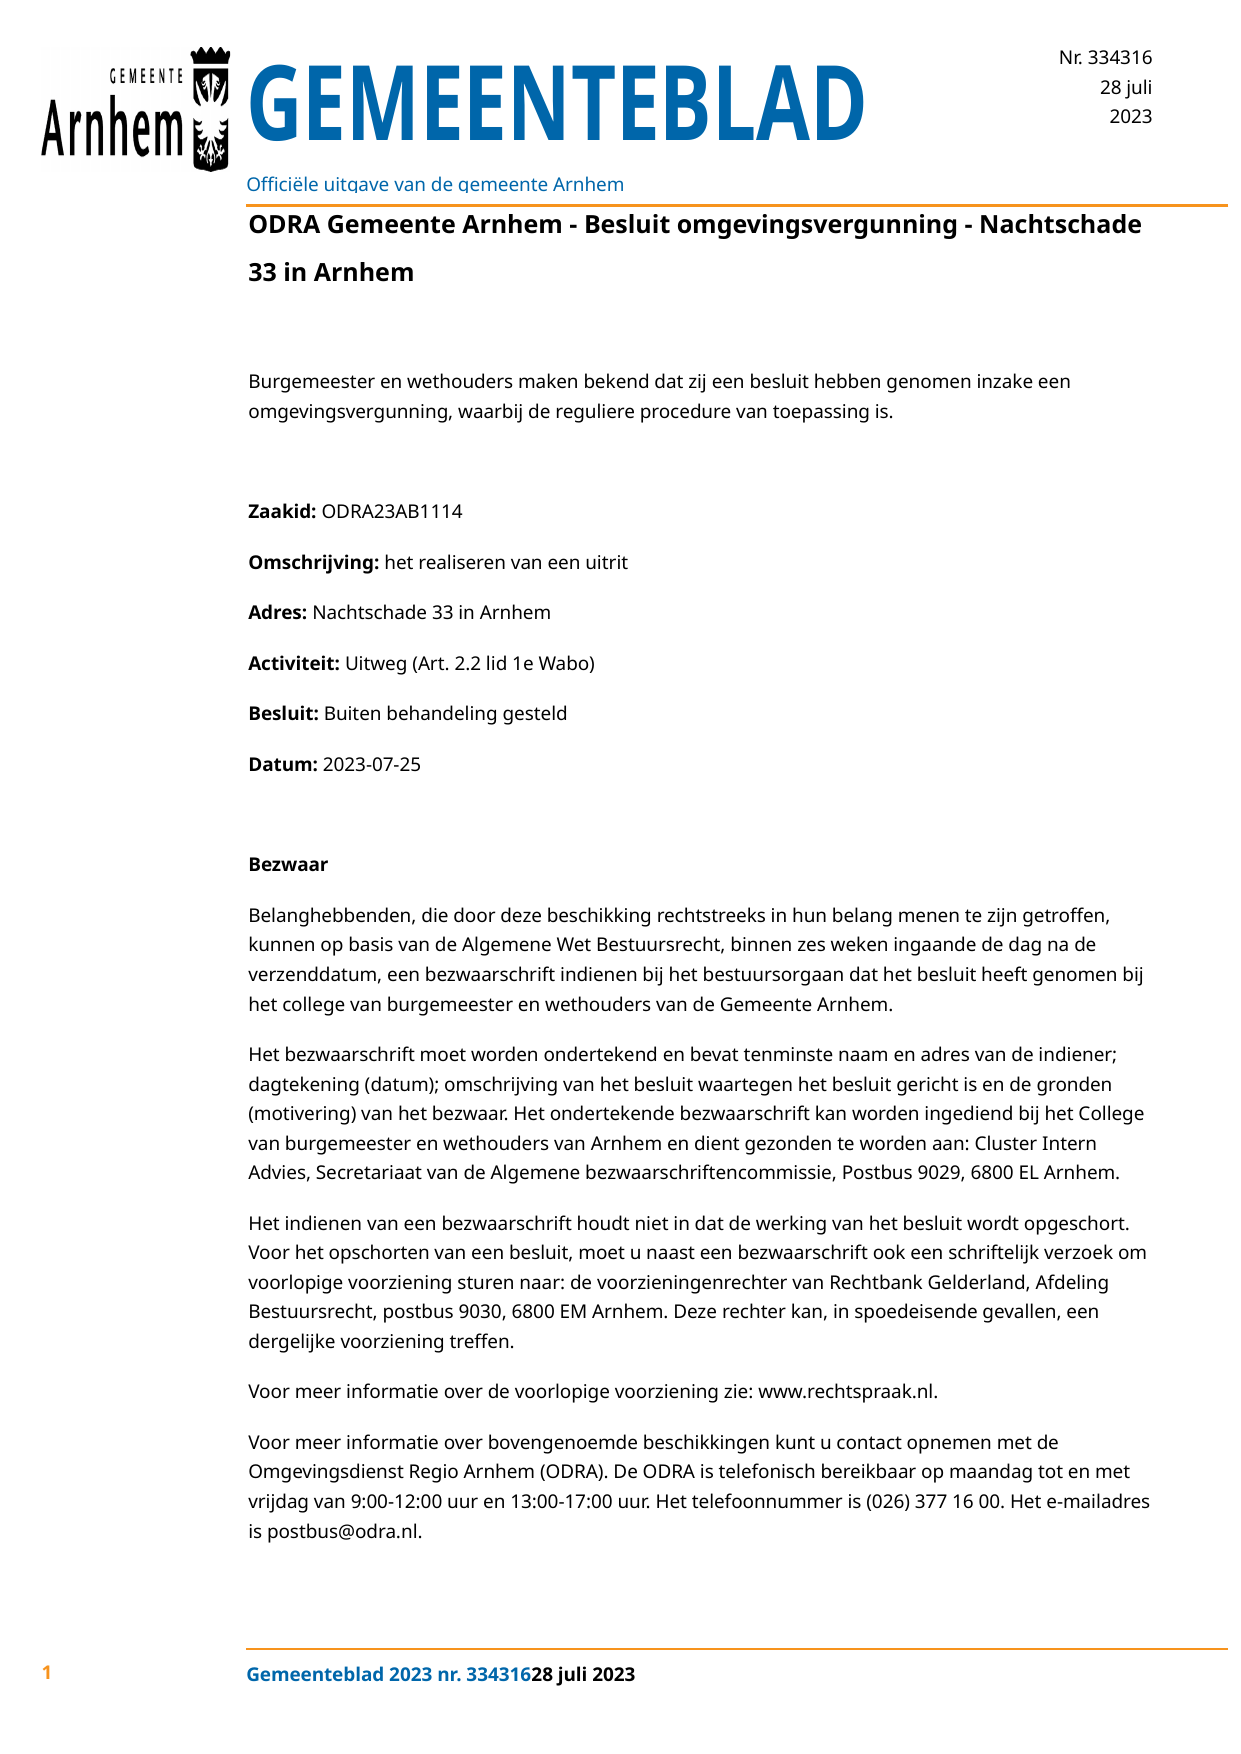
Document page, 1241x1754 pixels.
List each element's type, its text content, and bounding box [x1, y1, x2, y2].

text Omschrijving: het realiseren van een uitrit [248, 549, 1152, 575]
picture [41, 47, 231, 172]
text Voor meer informatie over de voorlopige voorziening zie: www.rechtspraak.nl. [248, 1379, 1152, 1404]
text Besluit: Buiten behandeling gesteld [248, 700, 1152, 726]
text Voor meer informatie over bovengenoemde beschikkingen kunt u contact opnemen met de Omgevingsdienst Regio Arnhem (ODRA). De ODRA is telefonisch bereikbaar op maandag tot en met vrijdag van 9:00-12:00 uur en 13:00-17:00 uur. Het telefoonnummer is (026) 377 16 00. Het e-mailadres is postbus@odra.nl. [248, 1429, 1152, 1544]
text Het bezwaarschrift moet worden ondertekend en bevat tenminste naam en adres van de indiener; dagtekening (datum); omschrijving van het besluit waartegen het besluit gericht is en de gronden (motivering) van het bezwaar. Het ondertekende bezwaarschrift kan worden ingediend bij het College van burgemeester en wethouders van Arnhem en dient gezonden te worden aan: Cluster Intern Advies, Secretariaat van de Algemene bezwaarschriftencommissie, Postbus 9029, 6800 EL Arnhem. [248, 1041, 1152, 1185]
text Het indienen van een bezwaarschrift houdt niet in dat de werking van het besluit wordt opgeschort. Voor het opschorten van een besluit, moet u naast een bezwaarschrift ook een schriftelijk verzoek om voorlopige voorziening sturen naar: de voorzieningenrechter van Rechtbank Gelderland, Afdeling Bestuursrecht, postbus 9030, 6800 EM Arnhem. Deze rechter kan, in spoedeisende gevallen, een dergelijke voorziening treffen. [248, 1210, 1152, 1354]
text Adres: Nachtschade 33 in Arnhem [248, 599, 1152, 625]
text Datum: 2023-07-25 [248, 751, 1152, 777]
text Zaakid: ODRA23AB1114 [248, 499, 1152, 524]
text Activiteit: Uitweg (Art. 2.2 lid 1e Wabo) [248, 650, 1152, 676]
text Belanghebbenden, die door deze beschikking rechtstreeks in hun belang menen te zijn getroffen, kunnen op basis van de Algemene Wet Bestuursrecht, binnen zes weken ingaande de dag na de verzenddatum, een bezwaarschrift indienen bij het bestuursorgaan dat het besluit heeft genomen bij het college van burgemeester en wethouders van de Gemeente Arnhem. [248, 902, 1152, 1017]
text ODRA Gemeente Arnhem - Besluit omgevingsvergunning - Nachtschade 33 in Arnhem [248, 207, 1152, 288]
text Bezwaar [248, 852, 1152, 877]
text Burgemeester en wethouders maken bekend dat zij een besluit hebben genomen inzake een omgevingsvergunning, waarbij de reguliere procedure van toepassing is. [248, 368, 1152, 424]
